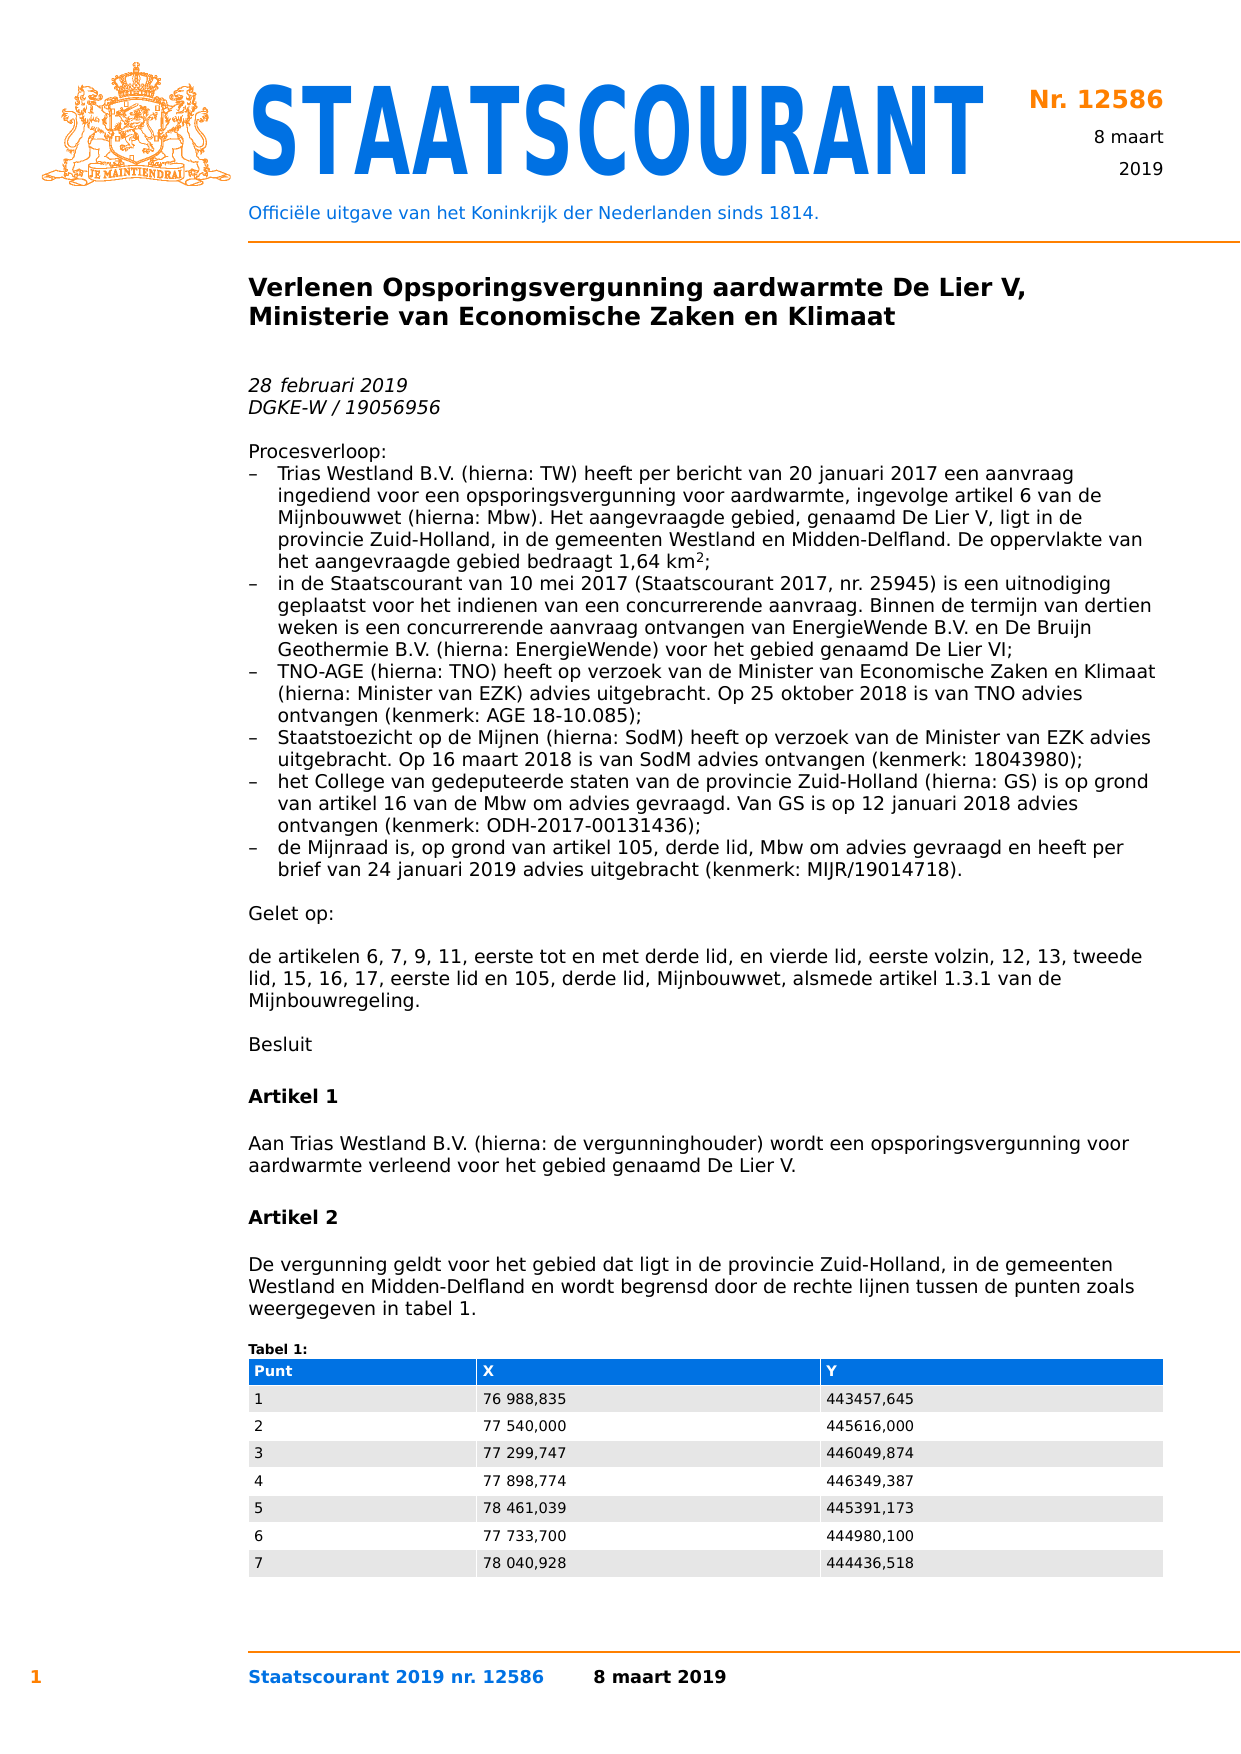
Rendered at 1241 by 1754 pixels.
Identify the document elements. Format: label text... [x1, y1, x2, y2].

table_cell 77 733,700 [477, 1523, 820, 1549]
text de artikelen 6, 7, 9, 11, eerste tot en met derde lid, en vierde lid, eerste volzin, 12, 13, tweede lid, 15, 16, 17, eerste lid en 105, derde lid, Mijnbouwwet, alsmede artikel 1.3.1 van de Mijnbouwregeling. [248, 946, 1163, 1012]
text Gelet op: [248, 902, 1163, 924]
table_cell 6 [249, 1523, 476, 1549]
text – de Mijnraad is, op grond van artikel 105, derde lid, Mbw om advies gevraagd en heeft per brief van 24 januari 2019 advies uitgebracht (kenmerk: MIJR/19014718). [248, 837, 1163, 881]
table_cell 7 [249, 1550, 476, 1577]
text – Trias Westland B.V. (hierna: TW) heeft per bericht van 20 januari 2017 een aanvraag ingediend voor een opsporingsvergunning voor aardwarmte, ingevolge artikel 6 van de Mijnbouwwet (hierna: Mbw). Het aangevraagde gebied, genaamd De Lier V, ligt in de provincie Zuid-Holland, in de gemeenten Westland en Midden-Delfland. De oppervlakte van het aangevraagde gebied bedraagt 1,64 km2; [248, 463, 1163, 573]
text 28 februari 2019 [248, 375, 1163, 397]
text – Staatstoezicht op de Mijnen (hierna: SodM) heeft op verzoek van de Minister van EZK advies uitgebracht. Op 16 maart 2018 is van SodM advies ontvangen (kenmerk: 18043980); [248, 727, 1163, 771]
table_header STAATSCOURANT [248, 62, 998, 203]
table_cell 444436,518 [821, 1550, 1163, 1577]
table_cell 77 540,000 [477, 1413, 820, 1440]
text DGKE-W / 19056956 [248, 397, 1163, 419]
table_cell 5 [249, 1496, 476, 1522]
text Aan Trias Westland B.V. (hierna: de vergunninghouder) wordt een opsporingsvergunning voor aardwarmte verleend voor het gebied genaamd De Lier V. [248, 1133, 1163, 1177]
table_cell 445616,000 [821, 1413, 1163, 1440]
table_header Tabel 1: [248, 1342, 1163, 1357]
subtitle Artikel 1 [248, 1086, 1163, 1108]
subtitle Artikel 2 [248, 1207, 1163, 1229]
table_cell 446049,874 [821, 1441, 1163, 1467]
table_cell 1 [249, 1386, 476, 1412]
table_header Nr. 12586 [998, 62, 1240, 121]
table_cell 445391,173 [821, 1496, 1163, 1522]
text – TNO-AGE (hierna: TNO) heeft op verzoek van de Minister van Economische Zaken en Klimaat (hierna: Minister van EZK) advies uitgebracht. Op 25 oktober 2018 is van TNO advies ontvangen (kenmerk: AGE 18-10.085); [248, 661, 1163, 727]
text Besluit [248, 1034, 1163, 1056]
table_cell 2019 [998, 153, 1240, 203]
table_cell 77 898,774 [477, 1468, 820, 1494]
picture [41, 62, 231, 186]
subtitle Verlenen Opsporingsvergunning aardwarmte De Lier V, Ministerie van Economische Zaken en Klimaat [248, 273, 1163, 331]
table_header [25, 62, 248, 241]
text De vergunning geldt voor het gebied dat ligt in de provincie Zuid-Holland, in de gemeenten Westland en Midden-Delfland en wordt begrensd door de rechte lijnen tussen de punten zoals weergegeven in tabel 1. [248, 1254, 1163, 1320]
table_cell Officiële uitgave van het Koninkrijk der Nederlanden sinds 1814. [248, 203, 1240, 241]
table_cell 78 461,039 [477, 1496, 820, 1522]
table_cell 78 040,928 [477, 1550, 820, 1577]
table_cell 446349,387 [821, 1468, 1163, 1494]
text – in de Staatscourant van 10 mei 2017 (Staatscourant 2017, nr. 25945) is een uitnodiging geplaatst voor het indienen van een concurrerende aanvraag. Binnen de termijn van dertien weken is een concurrerende aanvraag ontvangen van EnergieWende B.V. en De Bruijn Geothermie B.V. (hierna: EnergieWende) voor het gebied genaamd De Lier VI; [248, 573, 1163, 661]
table_cell 2 [249, 1413, 476, 1440]
text Procesverloop: [248, 441, 1163, 463]
table_cell Punt [249, 1359, 476, 1385]
table_cell 444980,100 [821, 1523, 1163, 1549]
table_cell 77 299,747 [477, 1441, 820, 1467]
table_cell 443457,645 [821, 1386, 1163, 1412]
table_cell 76 988,835 [477, 1386, 820, 1412]
table_cell Y [821, 1359, 1163, 1385]
table_cell 8 maart [998, 121, 1240, 153]
table_cell X [477, 1359, 820, 1385]
text – het College van gedeputeerde staten van de provincie Zuid-Holland (hierna: GS) is op grond van artikel 16 van de Mbw om advies gevraagd. Van GS is op 12 januari 2018 advies ontvangen (kenmerk: ODH-2017-00131436); [248, 771, 1163, 837]
table_cell 3 [249, 1441, 476, 1467]
table_cell 4 [249, 1468, 476, 1494]
